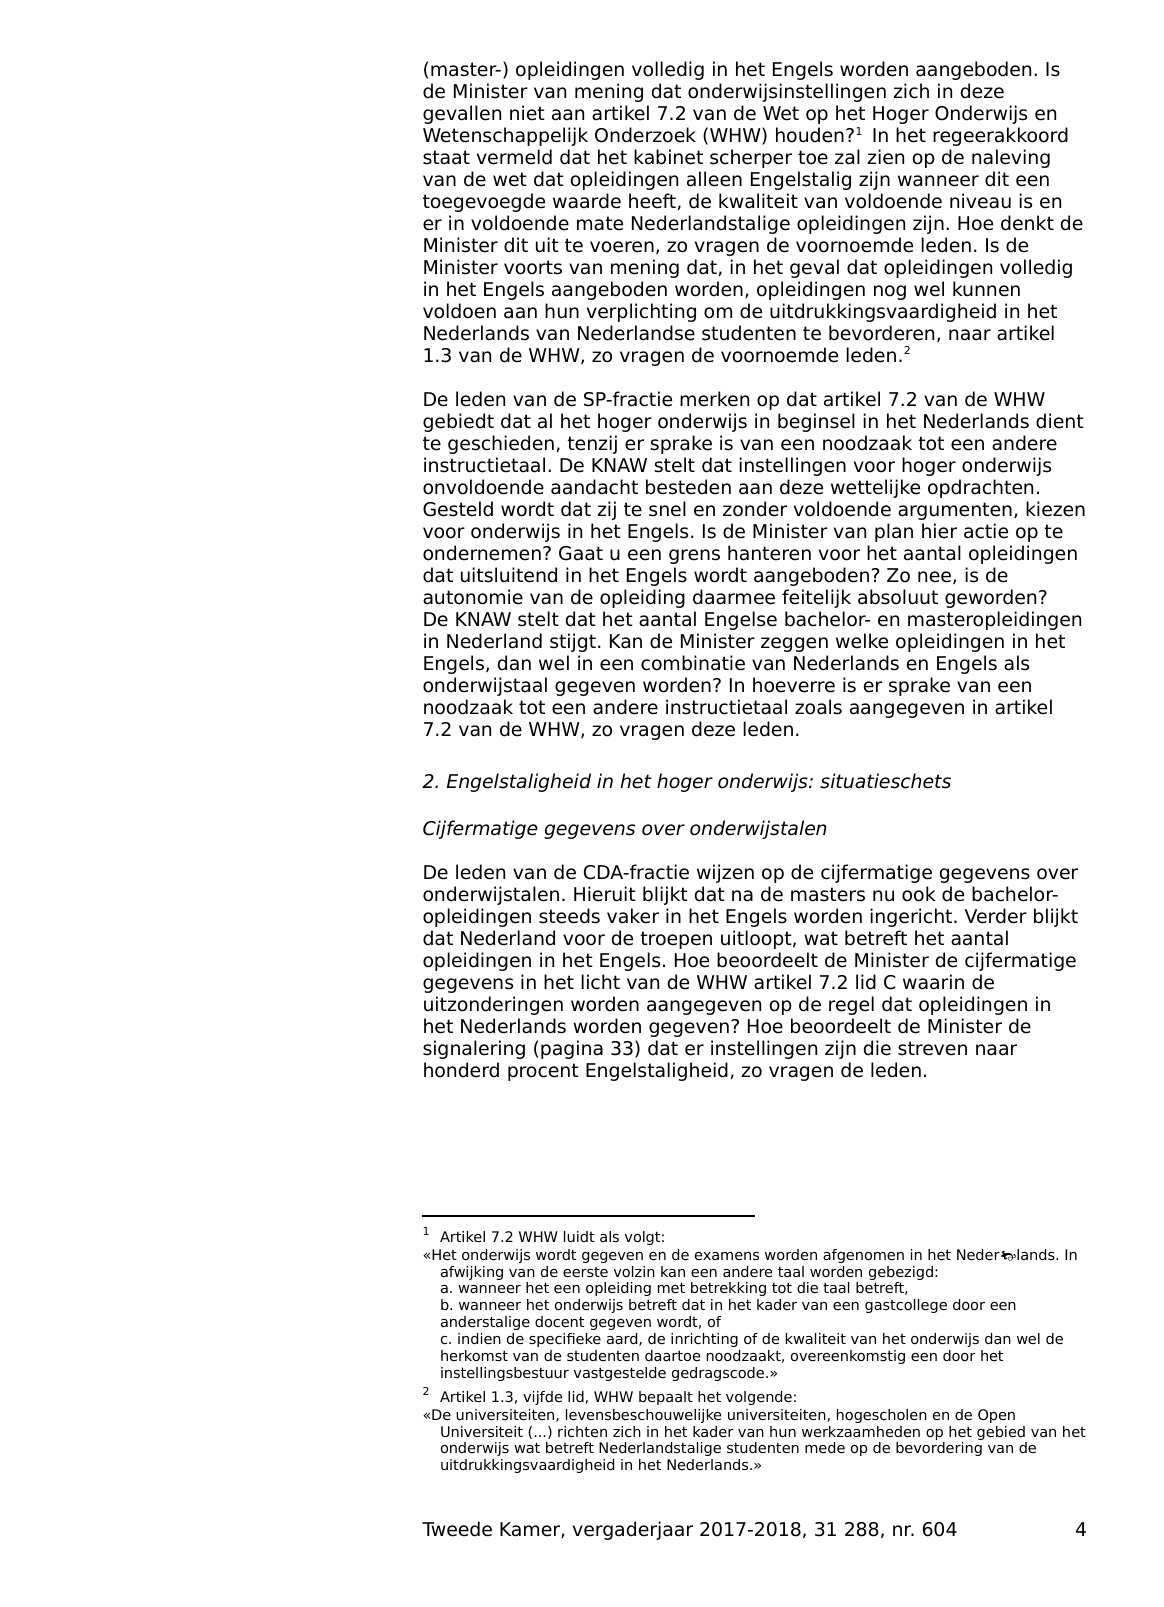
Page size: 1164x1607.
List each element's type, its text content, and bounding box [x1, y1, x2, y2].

subtitle Cijfermatige gegevens over onderwijstalen [422, 818, 1087, 839]
text De KNAW stelt dat het aantal Engelse bachelor- en masteropleidingen in Nederland stijgt. Kan de Minister zeggen welke opleidingen in het Engels, dan wel in een combinatie van Nederlands en Engels als onderwijstaal gegeven worden? In hoeverre is er sprake van een noodzaak tot een andere instructietaal zoals aangegeven in artikel 7.2 van de WHW, zo vragen deze leden. [422, 609, 1087, 741]
text Artikel 1.3, vijfde lid, WHW bepaalt het volgende: [422, 1385, 1087, 1407]
subtitle 2. Engelstaligheid in het hoger onderwijs: situatieschets [422, 771, 1087, 793]
text Artikel 7.2 WHW luidt als volgt: [422, 1225, 1087, 1247]
text a. wanneer het een opleiding met betrekking tot die taal betreft, [440, 1281, 1087, 1297]
text c. indien de specifieke aard, de inrichting of de kwaliteit van het onderwijs dan wel de herkomst van de studenten daartoe noodzaakt, overeenkomstig een door het instellingsbestuur vastgestelde gedragscode.» [440, 1331, 1087, 1382]
text De leden van de CDA-fractie wijzen op de cijfermatige gegevens over onderwijstalen. Hieruit blijkt dat na de masters nu ook de bachelor-opleidingen steeds vaker in het Engels worden ingericht. Verder blijkt dat Nederland voor de troepen uitloopt, wat betreft het aantal opleidingen in het Engels. Hoe beoordeelt de Minister de cijfermatige gegevens in het licht van de WHW artikel 7.2 lid C waarin de uitzonderingen worden aangegeven op de regel dat opleidingen in het Nederlands worden gegeven? Hoe beoordeelt de Minister de signalering (pagina 33) dat er instellingen zijn die streven naar honderd procent Engelstaligheid, zo vragen de leden. [422, 862, 1087, 1082]
text b. wanneer het onderwijs betreft dat in het kader van een gastcollege door een anderstalige docent gegeven wordt, of [440, 1297, 1087, 1331]
text «De universiteiten, levensbeschouwelijke universiteiten, hogescholen en de Open Universiteit (...) richten zich in het kader van hun werkzaamheden op het gebied van het onderwijs wat betreft Nederlandstalige studenten mede op de bevordering van de uitdrukkingsvaardigheid in het Nederlands.» [422, 1407, 1087, 1474]
text «Het onderwijs wordt gegeven en de examens worden afgenomen in het Nederlands. In afwijking van de eerste volzin kan een andere taal worden gebezigd: [422, 1247, 1087, 1281]
text De leden van de SP-fractie merken op dat artikel 7.2 van de WHW gebiedt dat al het hoger onderwijs in beginsel in het Nederlands dient te geschieden, tenzij er sprake is van een noodzaak tot een andere instructietaal. De KNAW stelt dat instellingen voor hoger onderwijs onvoldoende aandacht besteden aan deze wettelijke opdrachten. Gesteld wordt dat zij te snel en zonder voldoende argumenten, kiezen voor onderwijs in het Engels. Is de Minister van plan hier actie op te ondernemen? Gaat u een grens hanteren voor het aantal opleidingen dat uitsluitend in het Engels wordt aangeboden? Zo nee, is de autonomie van de opleiding daarmee feitelijk absoluut geworden? [422, 389, 1087, 609]
text (master-) opleidingen volledig in het Engels worden aangeboden. Is de Minister van mening dat onderwijsinstellingen zich in deze gevallen niet aan artikel 7.2 van de Wet op het Hoger Onderwijs en Wetenschappelijk Onderzoek (WHW) houden? In het regeerakkoord staat vermeld dat het kabinet scherper toe zal zien op de naleving van de wet dat opleidingen alleen Engelstalig zijn wanneer dit een toegevoegde waarde heeft, de kwaliteit van voldoende niveau is en er in voldoende mate Nederlandstalige opleidingen zijn. Hoe denkt de Minister dit uit te voeren, zo vragen de voornoemde leden. Is de Minister voorts van mening dat, in het geval dat opleidingen volledig in het Engels aangeboden worden, opleidingen nog wel kunnen voldoen aan hun verplichting om de uitdrukkingsvaardigheid in het Nederlands van Nederlandse studenten te bevorderen, naar artikel 1.3 van de WHW, zo vragen de voornoemde leden. [422, 59, 1087, 367]
